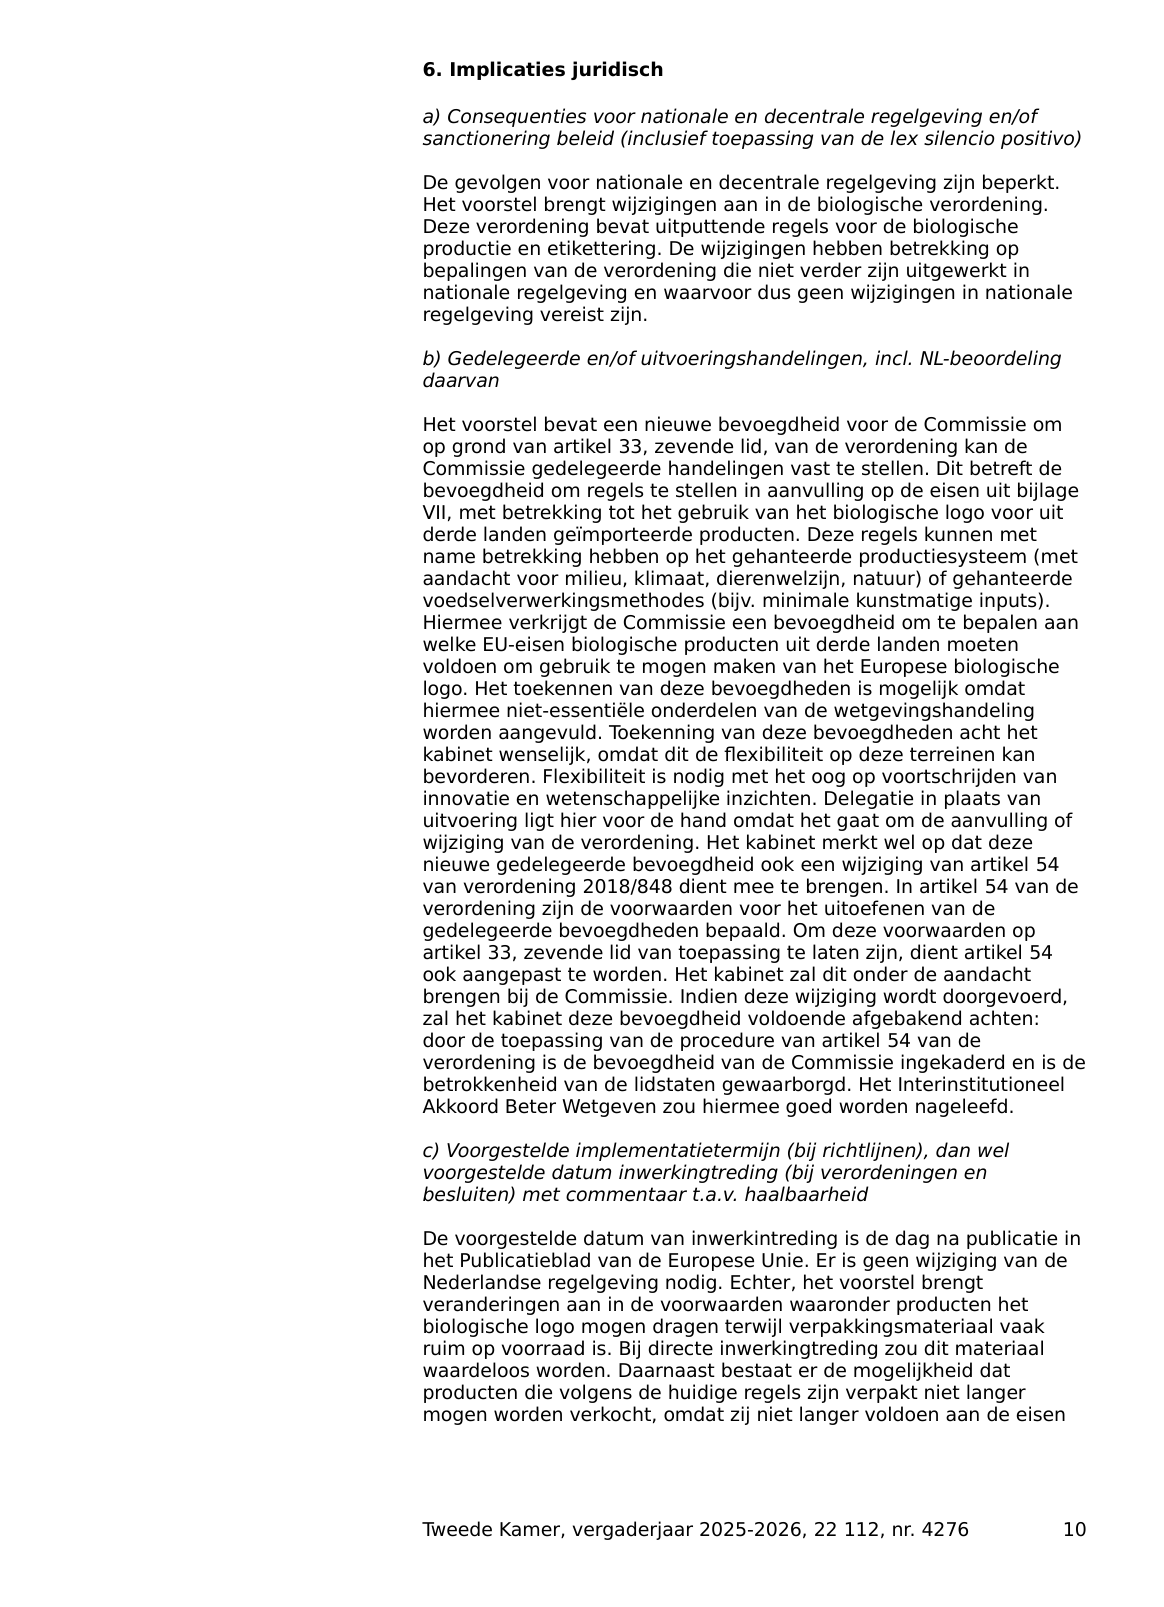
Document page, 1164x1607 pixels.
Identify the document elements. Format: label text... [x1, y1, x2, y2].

subtitle b) Gedelegeerde en/of uitvoeringshandelingen, incl. NL-beoordeling daarvan [422, 348, 1087, 392]
text De voorgestelde datum van inwerkintreding is de dag na publicatie in het Publicatieblad van de Europese Unie. Er is geen wijziging van de Nederlandse regelgeving nodig. Echter, het voorstel brengt veranderingen aan in de voorwaarden waaronder producten het biologische logo mogen dragen terwijl verpakkingsmateriaal vaak ruim op voorraad is. Bij directe inwerkingtreding zou dit materiaal waardeloos worden. Daarnaast bestaat er de mogelijkheid dat producten die volgens de huidige regels zijn verpakt niet langer mogen worden verkocht, omdat zij niet langer voldoen aan de eisen [422, 1228, 1087, 1426]
subtitle 6. Implicaties juridisch [422, 59, 1087, 81]
subtitle c) Voorgestelde implementatietermijn (bij richtlijnen), dan wel voorgestelde datum inwerkingtreding (bij verordeningen en besluiten) met commentaar t.a.v. haalbaarheid [422, 1140, 1087, 1206]
text Het voorstel bevat een nieuwe bevoegdheid voor de Commissie om op grond van artikel 33, zevende lid, van de verordening kan de Commissie gedelegeerde handelingen vast te stellen. Dit betreft de bevoegdheid om regels te stellen in aanvulling op de eisen uit bijlage VII, met betrekking tot het gebruik van het biologische logo voor uit derde landen geïmporteerde producten. Deze regels kunnen met name betrekking hebben op het gehanteerde productiesysteem (met aandacht voor milieu, klimaat, dierenwelzijn, natuur) of gehanteerde voedselverwerkingsmethodes (bijv. minimale kunstmatige inputs). Hiermee verkrijgt de Commissie een bevoegdheid om te bepalen aan welke EU-eisen biologische producten uit derde landen moeten voldoen om gebruik te mogen maken van het Europese biologische logo. Het toekennen van deze bevoegdheden is mogelijk omdat hiermee niet-essentiële onderdelen van de wetgevingshandeling worden aangevuld. Toekenning van deze bevoegdheden acht het kabinet wenselijk, omdat dit de flexibiliteit op deze terreinen kan bevorderen. Flexibiliteit is nodig met het oog op voortschrijden van innovatie en wetenschappelijke inzichten. Delegatie in plaats van uitvoering ligt hier voor de hand omdat het gaat om de aanvulling of wijziging van de verordening. Het kabinet merkt wel op dat deze nieuwe gedelegeerde bevoegdheid ook een wijziging van artikel 54 van verordening 2018/848 dient mee te brengen. In artikel 54 van de verordening zijn de voorwaarden voor het uitoefenen van de gedelegeerde bevoegdheden bepaald. Om deze voorwaarden op artikel 33, zevende lid van toepassing te laten zijn, dient artikel 54 ook aangepast te worden. Het kabinet zal dit onder de aandacht brengen bij de Commissie. Indien deze wijziging wordt doorgevoerd, zal het kabinet deze bevoegdheid voldoende afgebakend achten: door de toepassing van de procedure van artikel 54 van de verordening is de bevoegdheid van de Commissie ingekaderd en is de betrokkenheid van de lidstaten gewaarborgd. Het Interinstitutioneel Akkoord Beter Wetgeven zou hiermee goed worden nageleefd. [422, 414, 1087, 1118]
text De gevolgen voor nationale en decentrale regelgeving zijn beperkt. Het voorstel brengt wijzigingen aan in de biologische verordening. Deze verordening bevat uitputtende regels voor de biologische productie en etikettering. De wijzigingen hebben betrekking op bepalingen van de verordening die niet verder zijn uitgewerkt in nationale regelgeving en waarvoor dus geen wijzigingen in nationale regelgeving vereist zijn. [422, 172, 1087, 326]
subtitle a) Consequenties voor nationale en decentrale regelgeving en/of sanctionering beleid (inclusief toepassing van de lex silencio positivo) [422, 106, 1087, 150]
